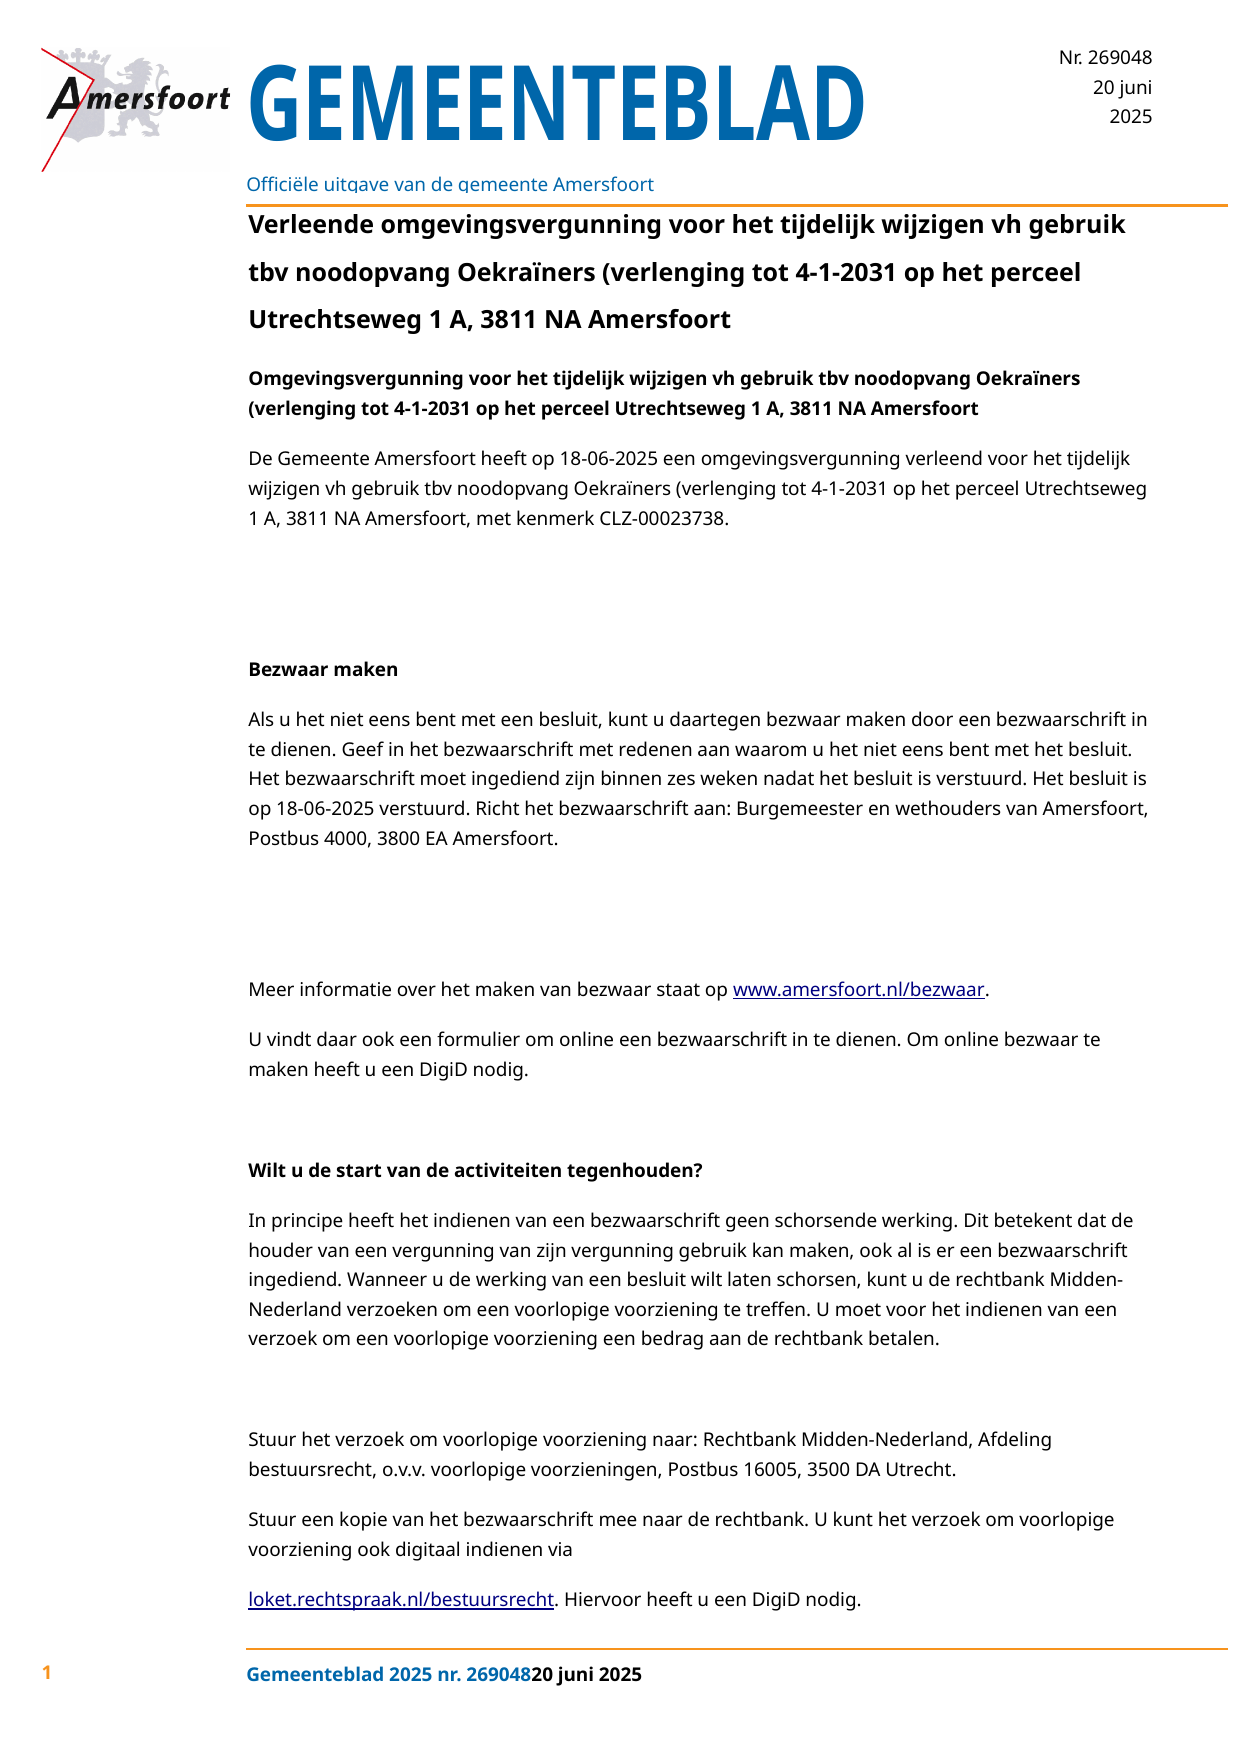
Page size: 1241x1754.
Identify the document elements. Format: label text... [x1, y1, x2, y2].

text In principe heeft het indienen van een bezwaarschrift geen schorsende werking. Dit betekent dat de houder van een vergunning van zijn vergunning gebruik kan maken, ook al is er een bezwaarschrift ingediend. Wanneer u de werking van een besluit wilt laten schorsen, kunt u de rechtbank Midden-Nederland verzoeken om een voorlopige voorziening te treffen. U moet voor het indienen van een verzoek om een voorlopige voorziening een bedrag aan de rechtbank betalen. [248, 1207, 1152, 1351]
text Verleende omgevingsvergunning voor het tijdelijk wijzigen vh gebruik tbv noodopvang Oekraïners (verlenging tot 4-1-2031 op het perceel Utrechtseweg 1 A, 3811 NA Amersfoort [248, 207, 1152, 336]
text Bezwaar maken [248, 656, 1152, 682]
text loket.rechtspraak.nl/bestuursrecht. Hiervoor heeft u een DigiD nodig. [248, 1586, 1152, 1612]
text Als u het niet eens bent met een besluit, kunt u daartegen bezwaar maken door een bezwaarschrift in te dienen. Geef in het bezwaarschrift met redenen aan waarom u het niet eens bent met het besluit. Het bezwaarschrift moet ingediend zijn binnen zes weken nadat het besluit is verstuurd. Het besluit is op 18-06-2025 verstuurd. Richt het bezwaarschrift aan: Burgemeester en wethouders van Amersfoort, Postbus 4000, 3800 EA Amersfoort. [248, 706, 1152, 850]
picture [41, 47, 231, 172]
text Stuur het verzoek om voorlopige voorziening naar: Rechtbank Midden-Nederland, Afdeling bestuursrecht, o.v.v. voorlopige voorzieningen, Postbus 16005, 3500 DA Utrecht. [248, 1426, 1152, 1482]
text Stuur een kopie van het bezwaarschrift mee naar de rechtbank. U kunt het verzoek om voorlopige voorziening ook digitaal indienen via [248, 1506, 1152, 1562]
text De Gemeente Amersfoort heeft op 18-06-2025 een omgevingsvergunning verleend voor het tijdelijk wijzigen vh gebruik tbv noodopvang Oekraïners (verlenging tot 4-1-2031 op het perceel Utrechtseweg 1 A, 3811 NA Amersfoort, met kenmerk CLZ-00023738. [248, 446, 1152, 530]
text U vindt daar ook een formulier om online een bezwaarschrift in te dienen. Om online bezwaar te maken heeft u een DigiD nodig. [248, 1026, 1152, 1082]
text Omgevingsvergunning voor het tijdelijk wijzigen vh gebruik tbv noodopvang Oekraïners (verlenging tot 4-1-2031 op het perceel Utrechtseweg 1 A, 3811 NA Amersfoort [248, 366, 1152, 421]
text Wilt u de start van de activiteiten tegenhouden? [248, 1157, 1152, 1182]
text Meer informatie over het maken van bezwaar staat op www.amersfoort.nl/bezwaar. [248, 976, 1152, 1002]
